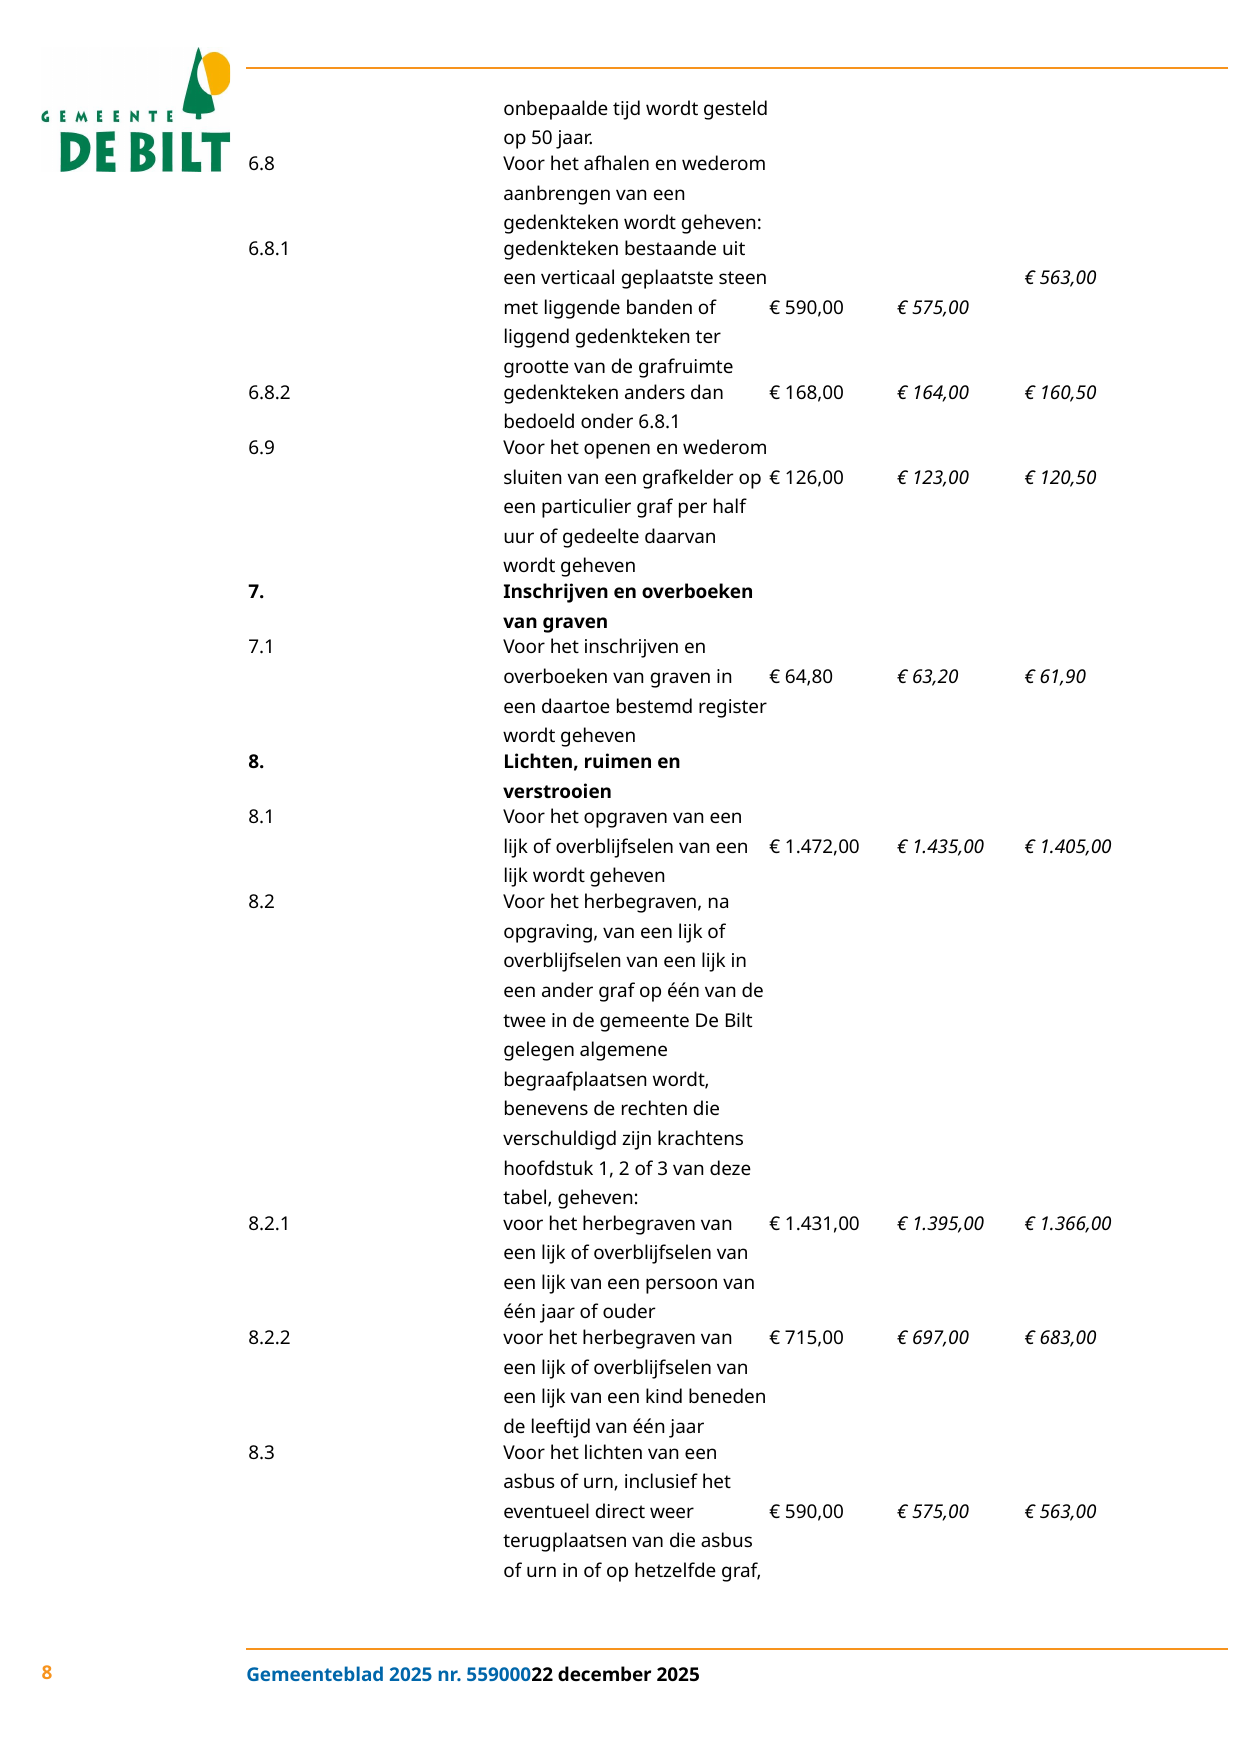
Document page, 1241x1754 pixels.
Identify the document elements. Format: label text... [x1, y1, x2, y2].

table_cell [769, 889, 897, 1210]
table_cell 6.8.1 [248, 235, 503, 379]
table_cell voor het herbegraven van een lijk of overblijfselen van een lijk van een persoon van één jaar of ouder [503, 1210, 769, 1324]
table_cell [769, 150, 897, 235]
table_cell Voor het herbegraven, na opgraving, van een lijk of overblijfselen van een lijk in een ander graf op één van de twee in de gemeente De Bilt gelegen algemene begraafplaatsen wordt, benevens de rechten die verschuldigd zijn krachtens hoofdstuk 1, 2 of 3 van deze tabel, geheven: [503, 889, 769, 1210]
table_cell [1024, 579, 1152, 634]
table_cell 6.9 [248, 434, 503, 578]
table_cell € 1.431,00 [769, 1210, 897, 1324]
table_cell [769, 95, 897, 150]
table_cell 8.2.1 [248, 1210, 503, 1324]
table_cell € 590,00 [769, 235, 897, 379]
table_cell Voor het inschrijven en overboeken van graven in een daartoe bestemd register wordt geheven [503, 634, 769, 748]
table_cell 8.2 [248, 889, 503, 1210]
table_cell € 1.366,00 [1024, 1210, 1152, 1324]
table_cell € 164,00 [897, 379, 1024, 434]
table_cell € 61,90 [1024, 634, 1152, 748]
table_cell € 575,00 [897, 235, 1024, 379]
table_cell Voor het openen en wederom sluiten van een grafkelder op een particulier graf per half uur of gedeelte daarvan wordt geheven [503, 434, 769, 578]
table_cell € 126,00 [769, 434, 897, 578]
table_cell [248, 95, 503, 150]
table_cell 8.1 [248, 804, 503, 888]
table_cell € 120,50 [1024, 434, 1152, 578]
table_cell € 1.472,00 [769, 804, 897, 888]
table_cell € 168,00 [769, 379, 897, 434]
table_cell [1024, 95, 1152, 150]
table_cell Inschrijven en overboeken van graven [503, 579, 769, 634]
table_cell [1024, 889, 1152, 1210]
table_cell onbepaalde tijd wordt gesteld op 50 jaar. [503, 95, 769, 150]
table_cell [897, 889, 1024, 1210]
table_cell € 683,00 [1024, 1325, 1152, 1439]
table_cell 8.2.2 [248, 1325, 503, 1439]
table_cell 7. [248, 579, 503, 634]
table_cell 6.8 [248, 150, 503, 235]
table_cell 6.8.2 [248, 379, 503, 434]
table_cell gedenkteken bestaande uit een verticaal geplaatste steen met liggende banden of liggend gedenkteken ter grootte van de grafruimte [503, 235, 769, 379]
table_cell € 123,00 [897, 434, 1024, 578]
table_cell 8.3 [248, 1439, 503, 1583]
table_cell [897, 95, 1024, 150]
table_cell € 1.435,00 [897, 804, 1024, 888]
table_cell Voor het afhalen en wederom aanbrengen van een gedenkteken wordt geheven: [503, 150, 769, 235]
table_cell € 590,00 [769, 1439, 897, 1583]
table_cell € 1.405,00 [1024, 804, 1152, 888]
table_cell 8. [248, 748, 503, 803]
table_cell € 563,00 [1024, 235, 1152, 379]
table_cell € 697,00 [897, 1325, 1024, 1439]
table_cell Voor het lichten van een asbus of urn, inclusief het eventueel direct weer terugplaatsen van die asbus of urn in of op hetzelfde graf, [503, 1439, 769, 1583]
table_cell € 64,80 [769, 634, 897, 748]
table_cell Lichten, ruimen en verstrooien [503, 748, 769, 803]
table_cell € 563,00 [1024, 1439, 1152, 1583]
table_cell voor het herbegraven van een lijk of overblijfselen van een lijk van een kind beneden de leeftijd van één jaar [503, 1325, 769, 1439]
table_cell € 1.395,00 [897, 1210, 1024, 1324]
table_cell [897, 150, 1024, 235]
table_cell Voor het opgraven van een lijk of overblijfselen van een lijk wordt geheven [503, 804, 769, 888]
table_cell [769, 579, 897, 634]
table_cell [769, 748, 897, 803]
table_cell [1024, 150, 1152, 235]
table_cell gedenkteken anders dan bedoeld onder 6.8.1 [503, 379, 769, 434]
table_cell [897, 748, 1024, 803]
table_cell € 715,00 [769, 1325, 897, 1439]
table_cell € 63,20 [897, 634, 1024, 748]
picture [41, 47, 231, 172]
table_cell € 575,00 [897, 1439, 1024, 1583]
table_cell € 160,50 [1024, 379, 1152, 434]
table_cell 7.1 [248, 634, 503, 748]
table_cell [897, 579, 1024, 634]
table_cell [1024, 748, 1152, 803]
